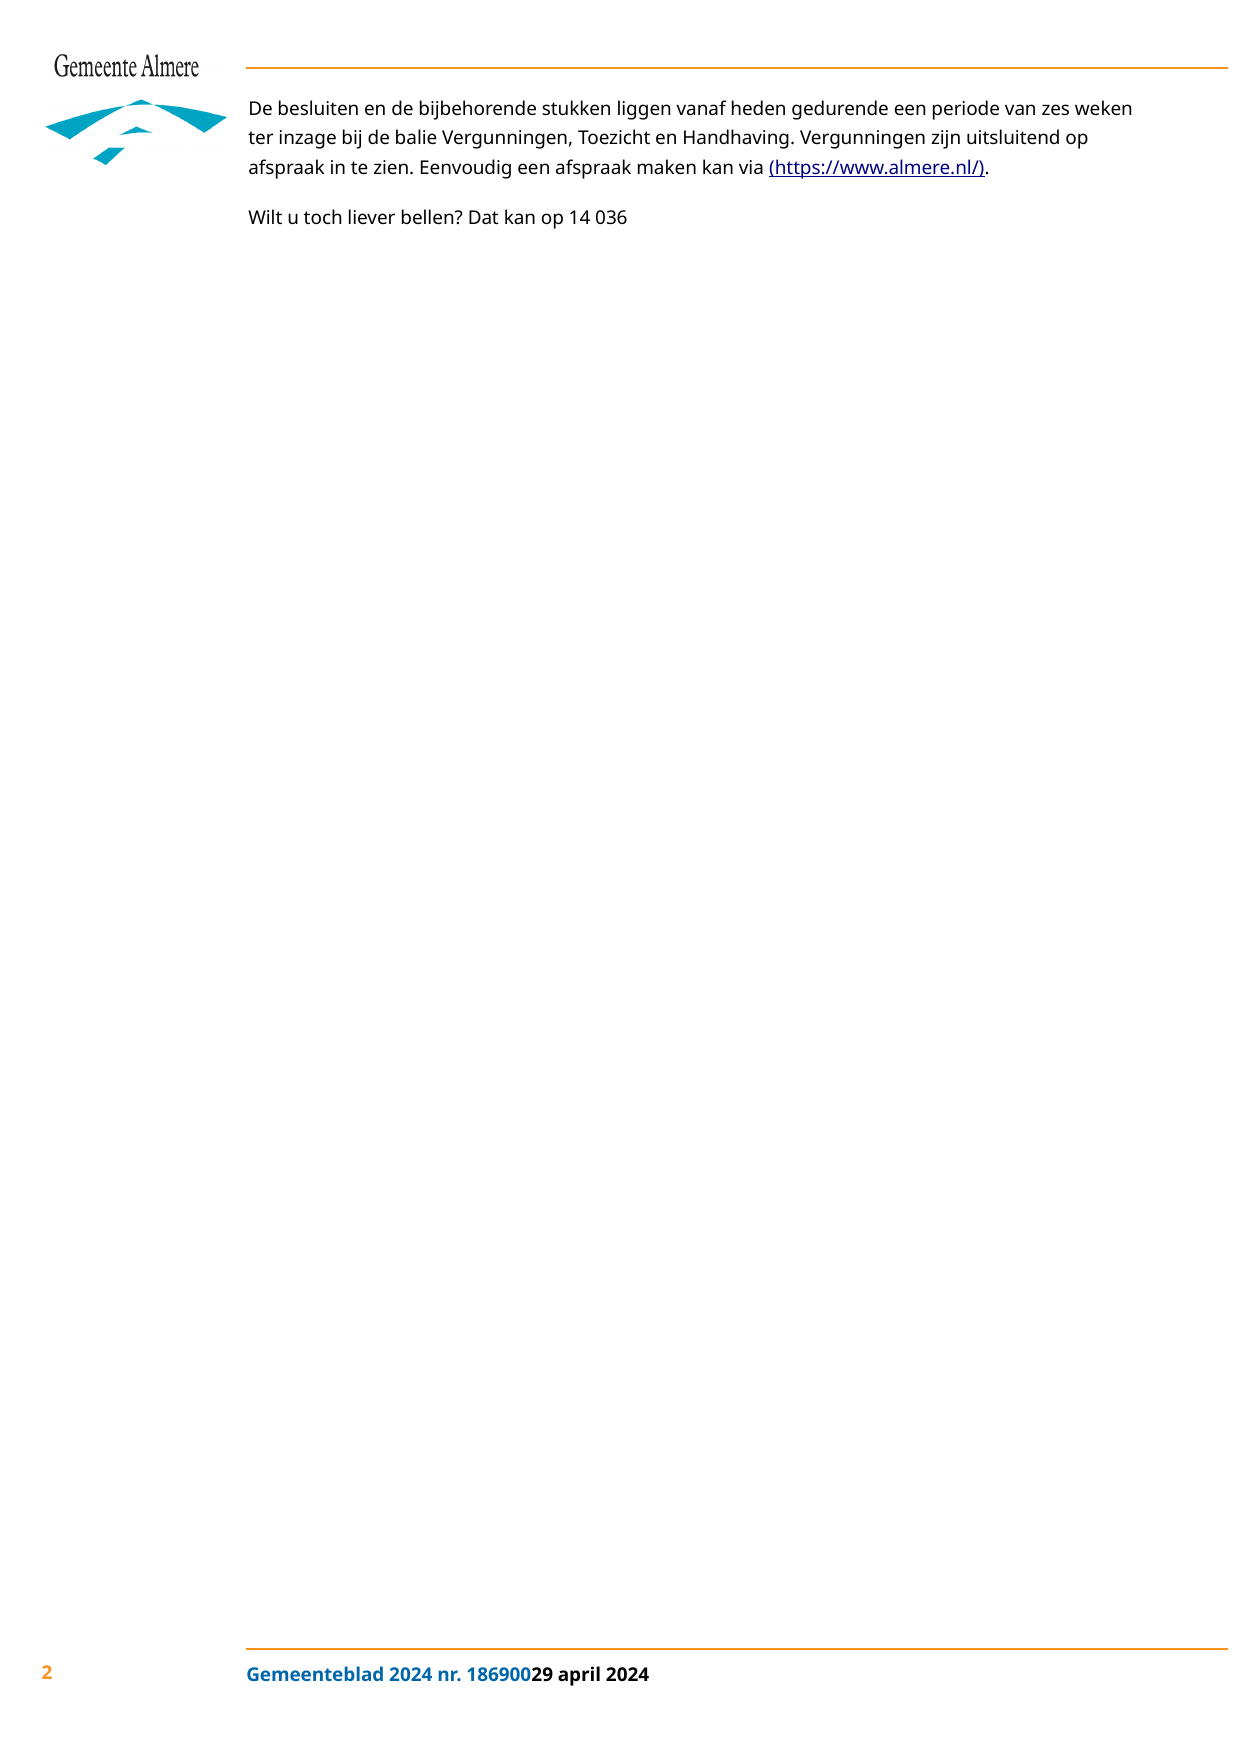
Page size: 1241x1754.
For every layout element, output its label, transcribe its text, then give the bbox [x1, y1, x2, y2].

picture [41, 47, 231, 172]
text De besluiten en de bijbehorende stukken liggen vanaf heden gedurende een periode van zes weken ter inzage bij de balie Vergunningen, Toezicht en Handhaving. Vergunningen zijn uitsluitend op afspraak in te zien. Eenvoudig een afspraak maken kan via (https://www.almere.nl/). [248, 95, 1152, 180]
text Wilt u toch liever bellen? Dat kan op 14 036 [248, 204, 1152, 230]
